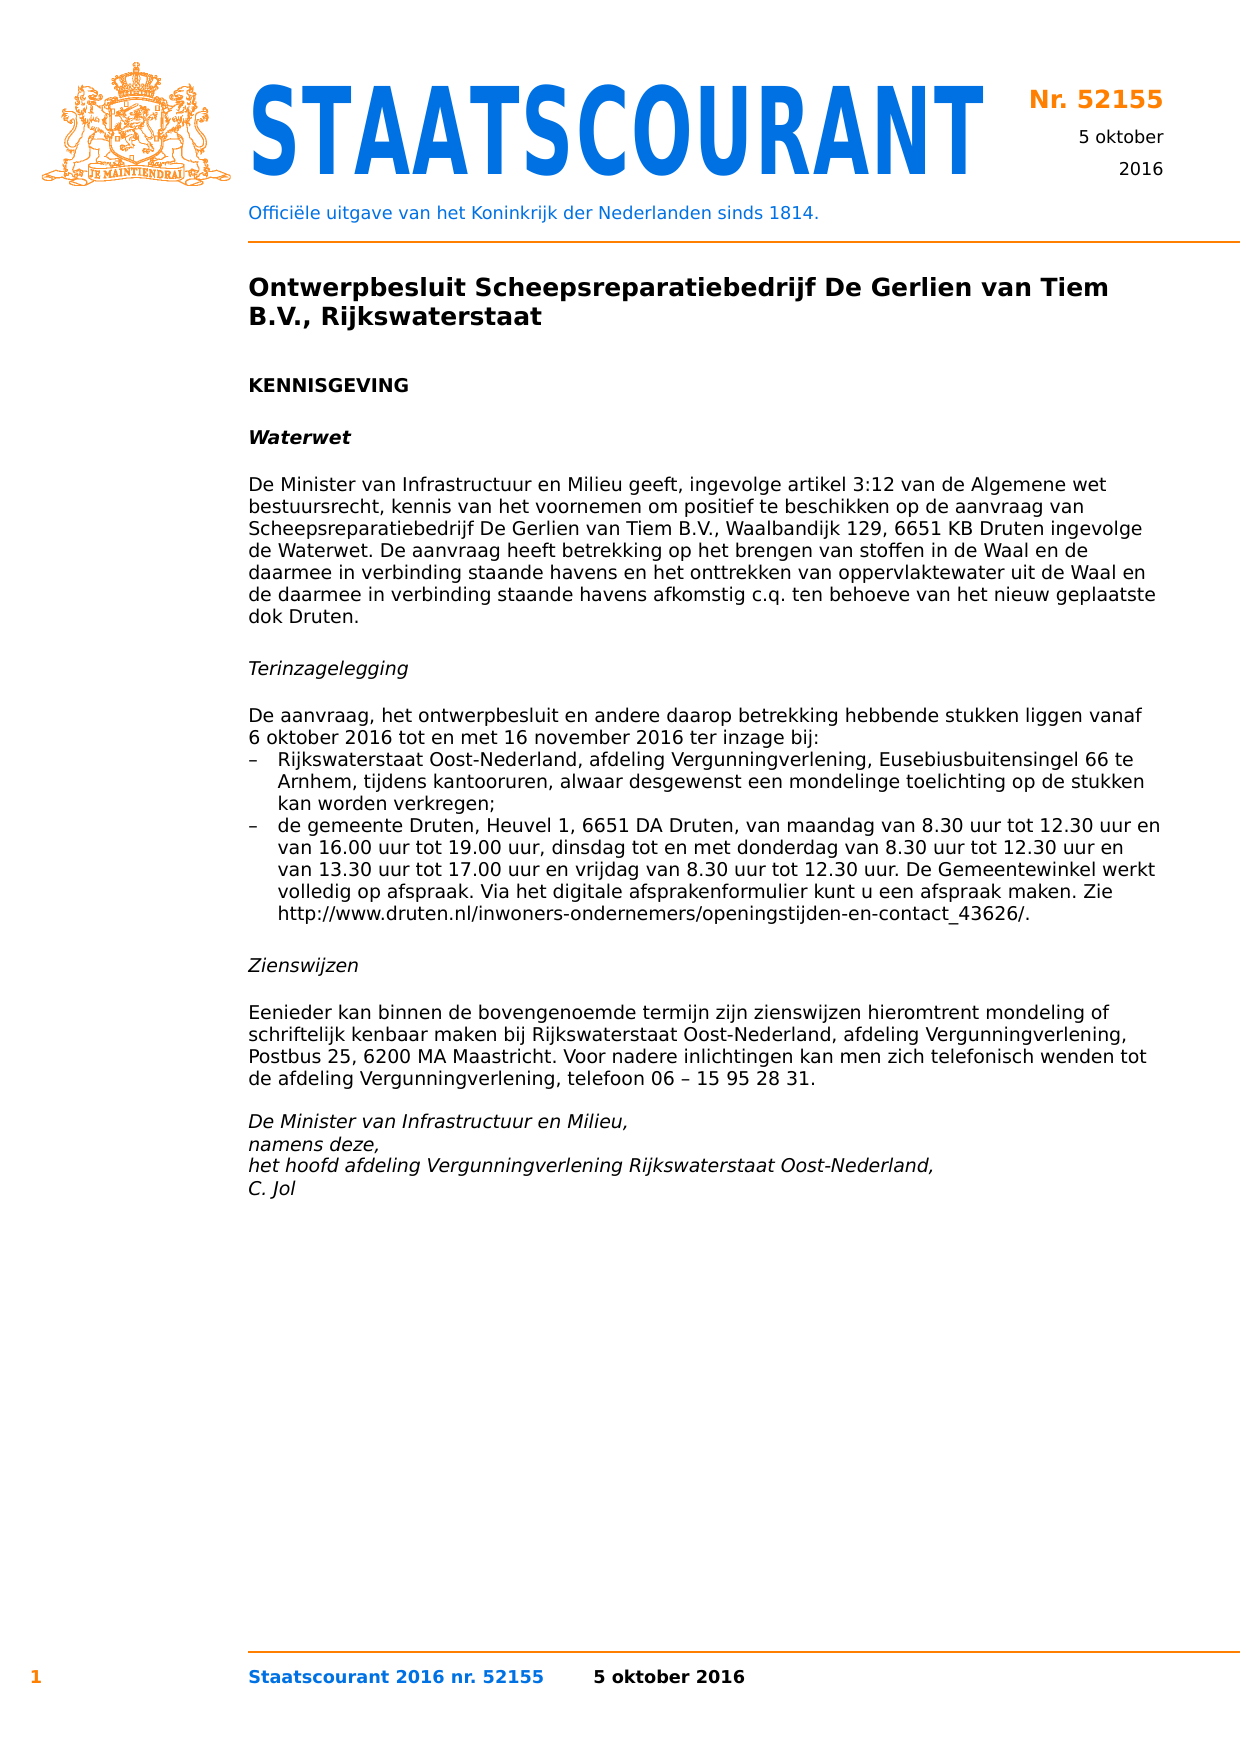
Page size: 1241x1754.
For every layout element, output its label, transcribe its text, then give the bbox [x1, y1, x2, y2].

subtitle Ontwerpbesluit Scheepsreparatiebedrijf De Gerlien van Tiem B.V., Rijkswaterstaat [248, 273, 1163, 331]
subtitle Waterwet [248, 427, 1163, 449]
subtitle KENNISGEVING [248, 375, 1163, 397]
table_header [25, 62, 248, 241]
table_header STAATSCOURANT [248, 62, 998, 203]
picture [41, 62, 231, 186]
text – Rijkswaterstaat Oost-Nederland, afdeling Vergunningverlening, Eusebiusbuitensingel 66 te Arnhem, tijdens kantooruren, alwaar desgewenst een mondelinge toelichting op de stukken kan worden verkregen; [248, 749, 1163, 815]
text Eenieder kan binnen de bovengenoemde termijn zijn zienswijzen hieromtrent mondeling of schriftelijk kenbaar maken bij Rijkswaterstaat Oost-Nederland, afdeling Vergunningverlening, Postbus 25, 6200 MA Maastricht. Voor nadere inlichtingen kan men zich telefonisch wenden tot de afdeling Vergunningverlening, telefoon 06 – 15 95 28 31. [248, 1002, 1163, 1089]
table_cell 2016 [998, 153, 1240, 203]
text – de gemeente Druten, Heuvel 1, 6651 DA Druten, van maandag van 8.30 uur tot 12.30 uur en van 16.00 uur tot 19.00 uur, dinsdag tot en met donderdag van 8.30 uur tot 12.30 uur en van 13.30 uur tot 17.00 uur en vrijdag van 8.30 uur tot 12.30 uur. De Gemeentewinkel werkt volledig op afspraak. Via het digitale afsprakenformulier kunt u een afspraak maken. Zie http://www.druten.nl/inwoners-ondernemers/openingstijden-en-contact_43626/. [248, 815, 1163, 925]
table_header Nr. 52155 [998, 62, 1240, 121]
table_cell 5 oktober [998, 121, 1240, 153]
subtitle Zienswijzen [248, 955, 1163, 977]
subtitle Terinzagelegging [248, 658, 1163, 680]
text De Minister van Infrastructuur en Milieu, namens deze, het hoofd afdeling Vergunningverlening Rijkswaterstaat Oost-Nederland, C. Jol [248, 1111, 1163, 1199]
text De Minister van Infrastructuur en Milieu geeft, ingevolge artikel 3:12 van de Algemene wet bestuursrecht, kennis van het voornemen om positief te beschikken op de aanvraag van Scheepsreparatiebedrijf De Gerlien van Tiem B.V., Waalbandijk 129, 6651 KB Druten ingevolge de Waterwet. De aanvraag heeft betrekking op het brengen van stoffen in de Waal en de daarmee in verbinding staande havens en het onttrekken van oppervlaktewater uit de Waal en de daarmee in verbinding staande havens afkomstig c.q. ten behoeve van het nieuw geplaatste dok Druten. [248, 474, 1163, 628]
table_cell Officiële uitgave van het Koninkrijk der Nederlanden sinds 1814. [248, 203, 1240, 241]
text De aanvraag, het ontwerpbesluit en andere daarop betrekking hebbende stukken liggen vanaf 6 oktober 2016 tot en met 16 november 2016 ter inzage bij: [248, 705, 1163, 749]
